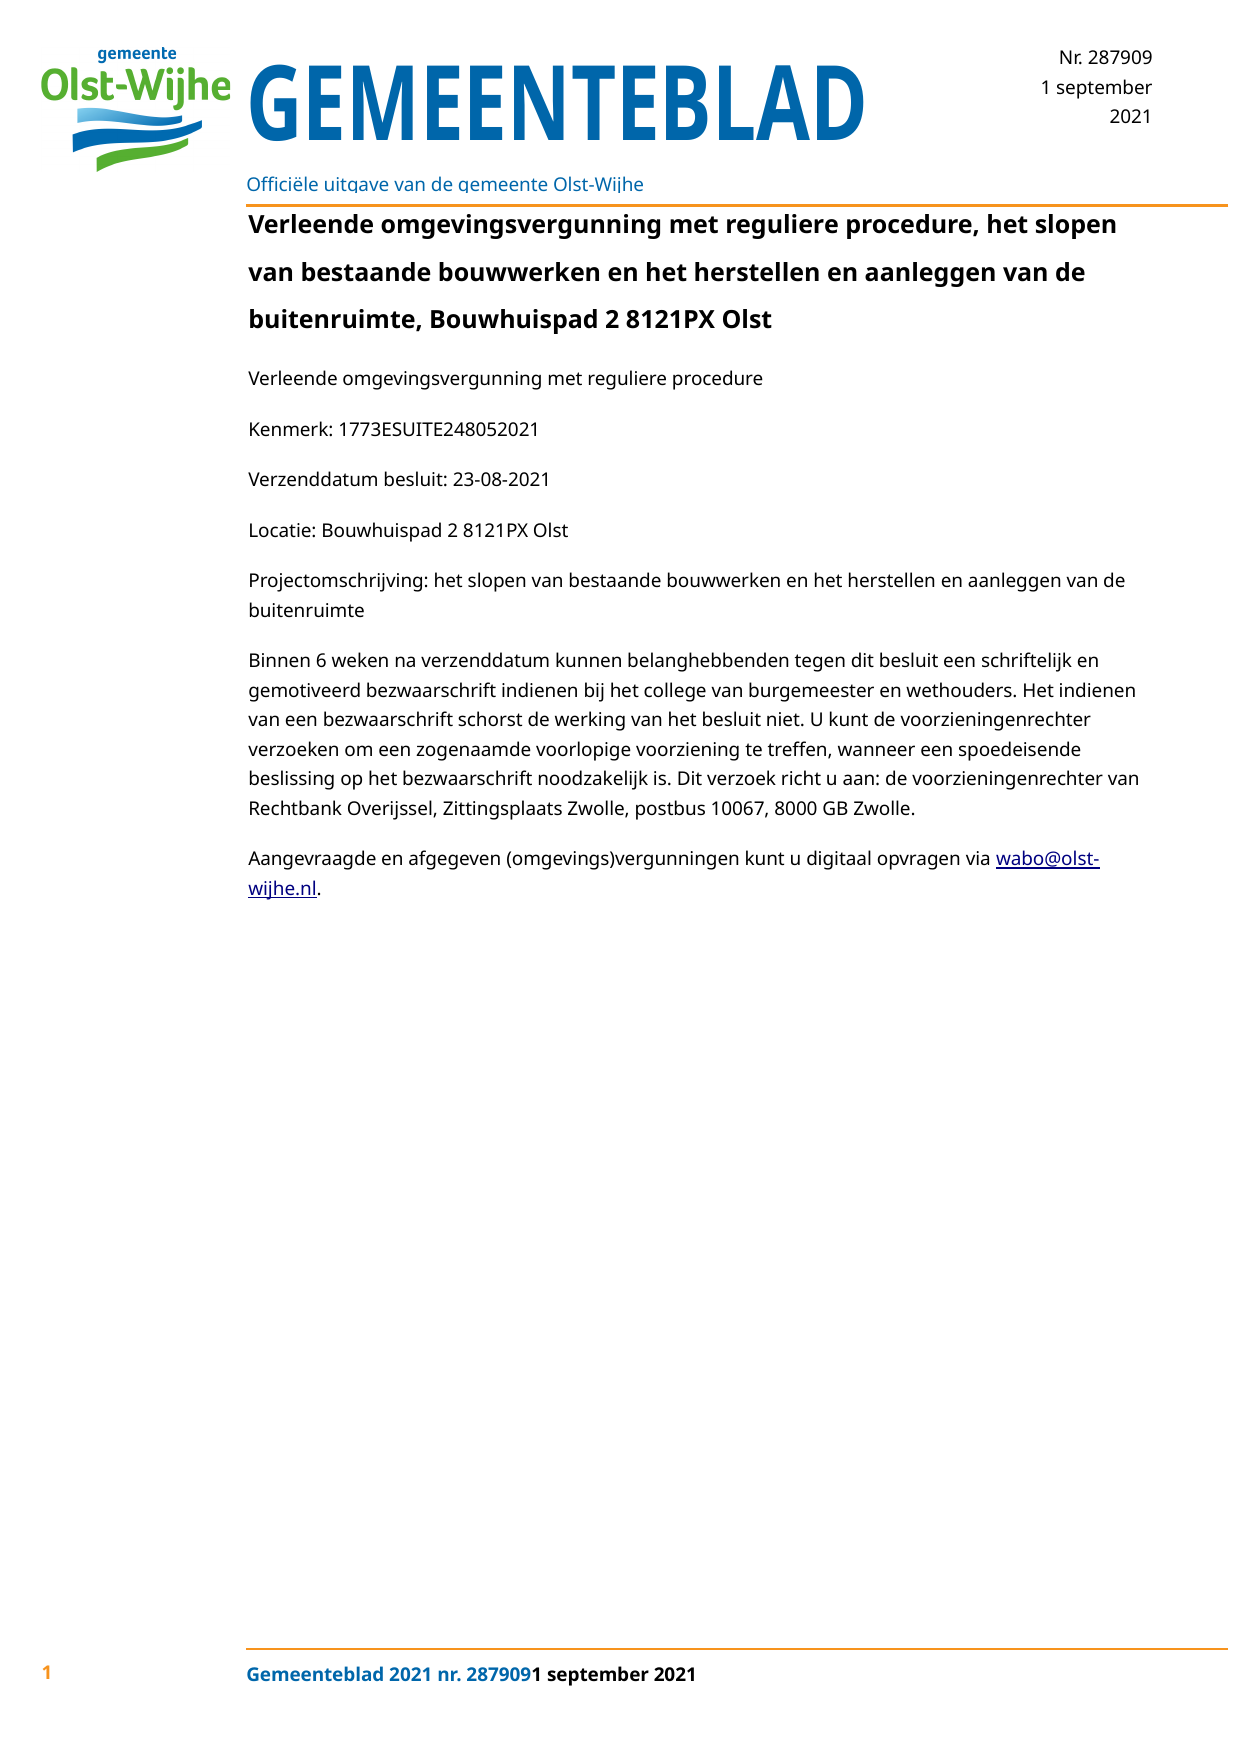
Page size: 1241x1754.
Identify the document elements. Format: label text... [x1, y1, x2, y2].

text Aangevraagde en afgegeven (omgevings)vergunningen kunt u digitaal opvragen via wabo@olst-wijhe.nl. [248, 846, 1152, 901]
text Verleende omgevingsvergunning met reguliere procedure, het slopen van bestaande bouwwerken en het herstellen en aanleggen van de buitenruimte, Bouwhuispad 2 8121PX Olst [248, 207, 1152, 336]
text Verzenddatum besluit: 23-08-2021 [248, 466, 1152, 492]
text Kenmerk: 1773ESUITE248052021 [248, 416, 1152, 442]
text Verleende omgevingsvergunning met reguliere procedure [248, 366, 1152, 391]
text Locatie: Bouwhuispad 2 8121PX Olst [248, 517, 1152, 542]
text Projectomschrijving: het slopen van bestaande bouwwerken en het herstellen en aanleggen van de buitenruimte [248, 567, 1152, 622]
text Binnen 6 weken na verzenddatum kunnen belanghebbenden tegen dit besluit een schriftelijk en gemotiveerd bezwaarschrift indienen bij het college van burgemeester en wethouders. Het indienen van een bezwaarschrift schorst de werking van het besluit niet. U kunt de voorzieningenrechter verzoeken om een zogenaamde voorlopige voorziening te treffen, wanneer een spoedeisende beslissing op het bezwaarschrift noodzakelijk is. Dit verzoek richt u aan: de voorzieningenrechter van Rechtbank Overijssel, Zittingsplaats Zwolle, postbus 10067, 8000 GB Zwolle. [248, 647, 1152, 821]
picture [41, 47, 231, 172]
